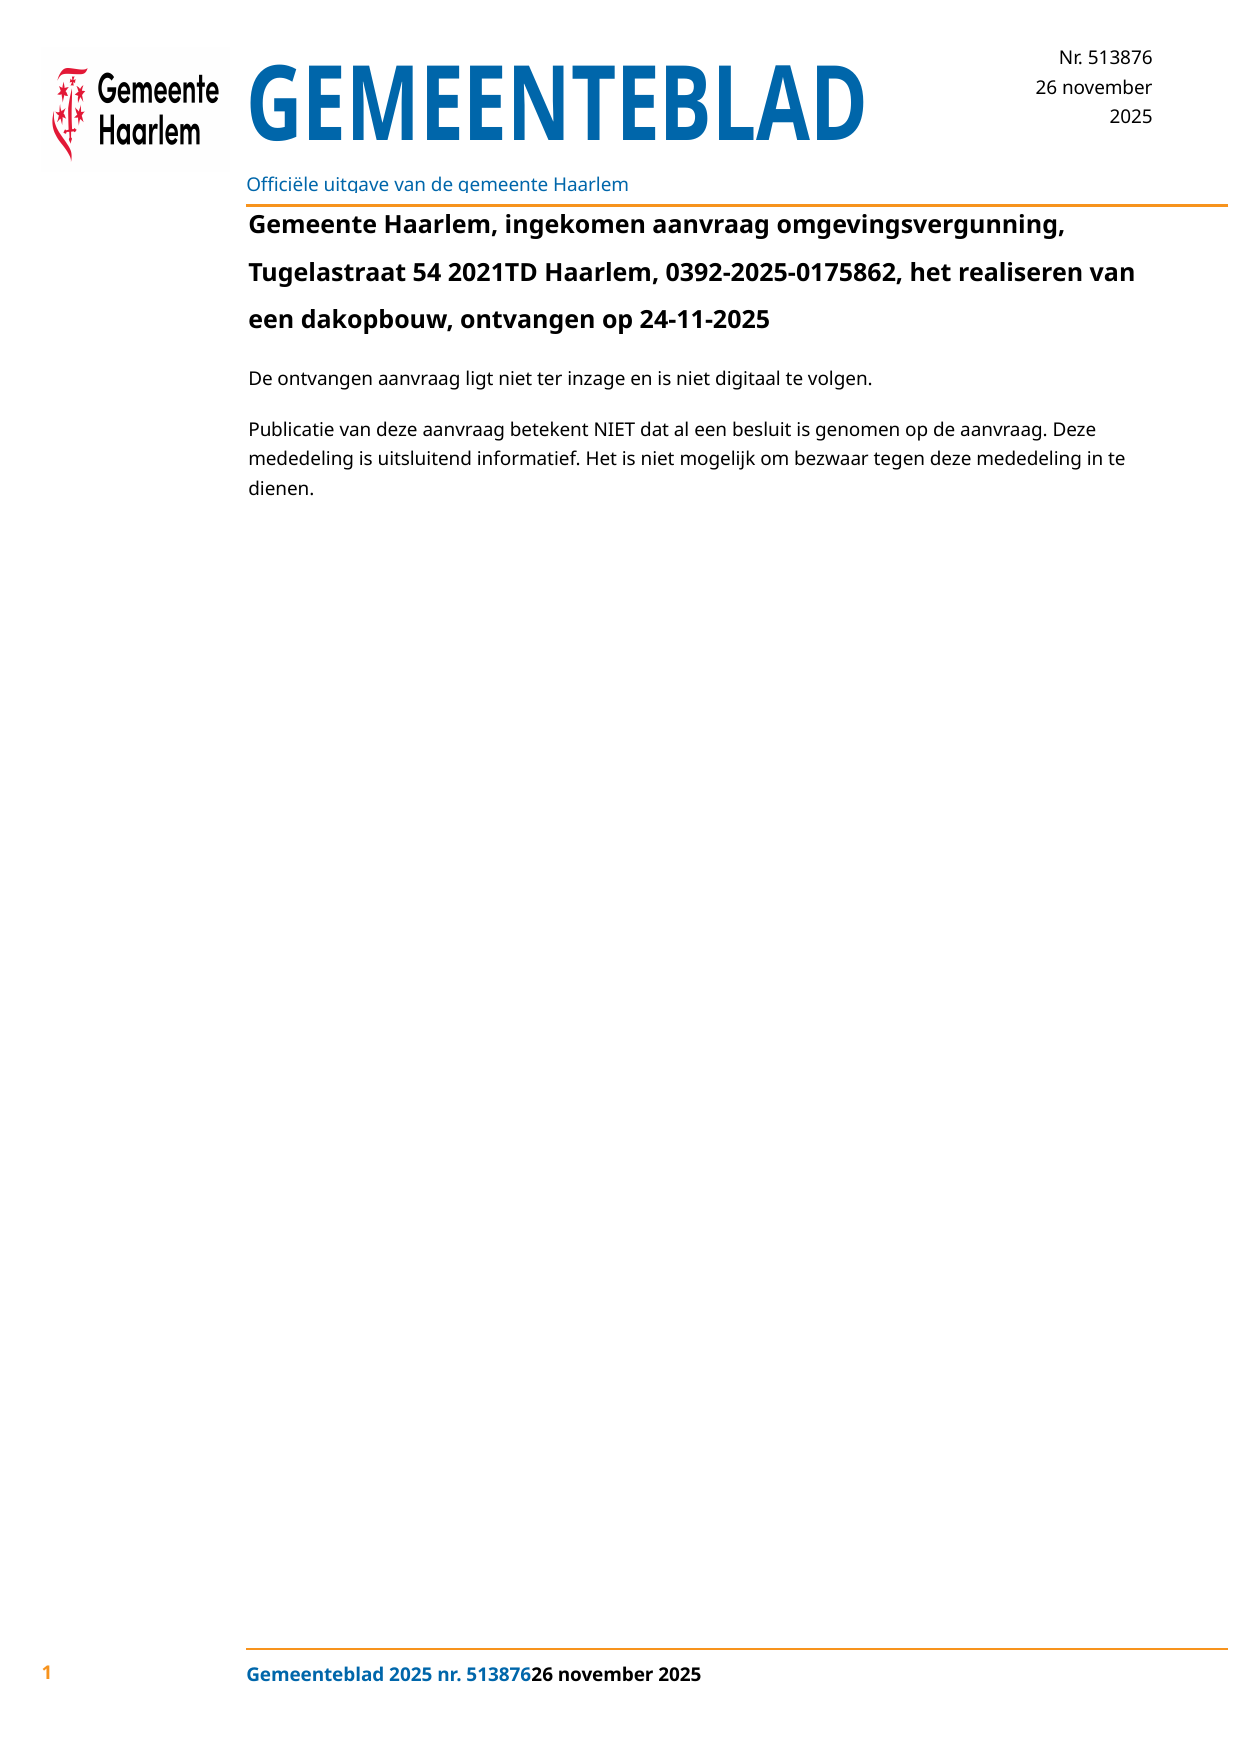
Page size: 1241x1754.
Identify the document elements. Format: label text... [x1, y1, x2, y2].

text Publicatie van deze aanvraag betekent NIET dat al een besluit is genomen op de aanvraag. Deze mededeling is uitsluitend informatief. Het is niet mogelijk om bezwaar tegen deze mededeling in te dienen. [248, 416, 1152, 501]
text De ontvangen aanvraag ligt niet ter inzage en is niet digitaal te volgen. [248, 366, 1152, 391]
picture [41, 47, 231, 172]
text Gemeente Haarlem, ingekomen aanvraag omgevingsvergunning, Tugelastraat 54 2021TD Haarlem, 0392-2025-0175862, het realiseren van een dakopbouw, ontvangen op 24-11-2025 [248, 207, 1152, 336]
